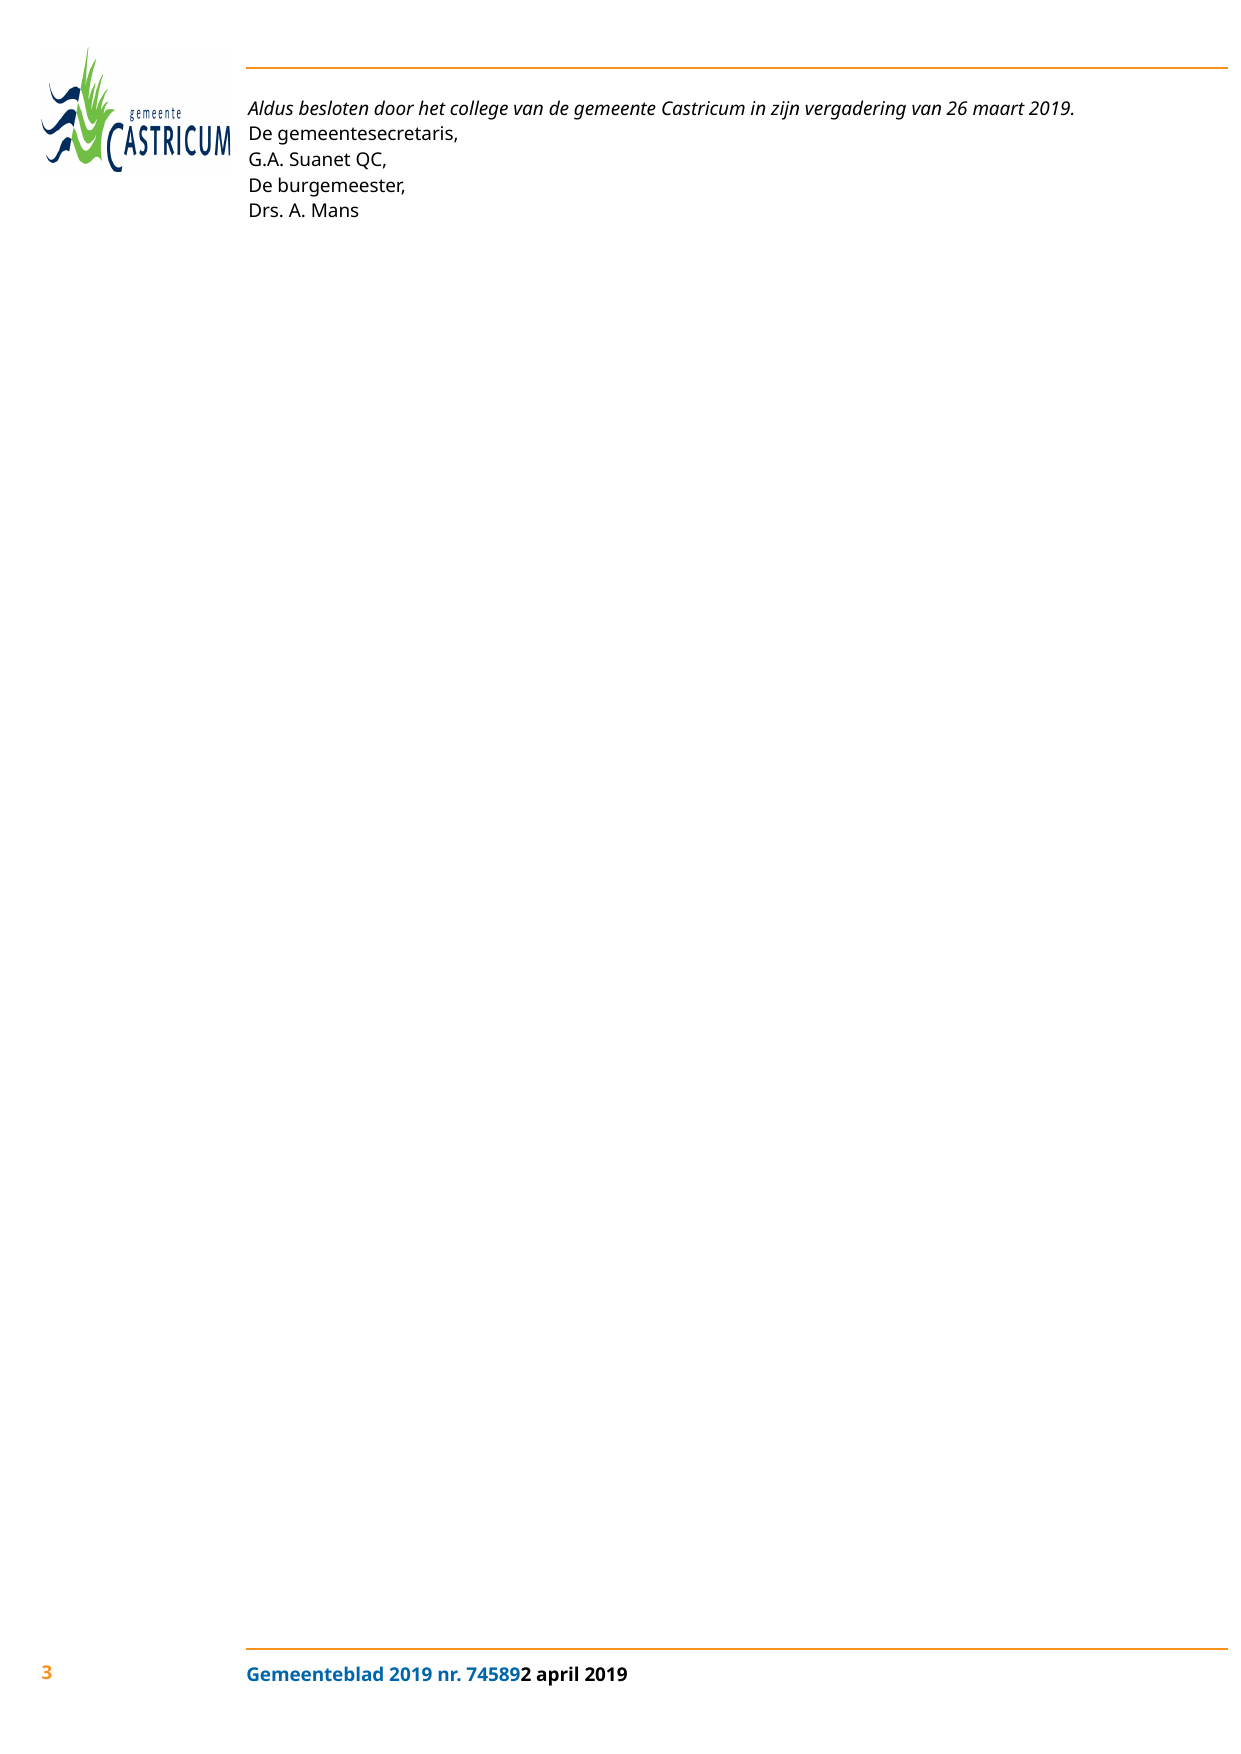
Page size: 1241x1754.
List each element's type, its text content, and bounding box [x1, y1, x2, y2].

text De burgemeester, [248, 172, 1152, 198]
text Drs. A. Mans [248, 198, 1152, 223]
text Aldus besloten door het college van de gemeente Castricum in zijn vergadering van 26 maart 2019. [248, 95, 1152, 121]
text G.A. Suanet QC, [248, 146, 1152, 172]
text De gemeentesecretaris, [248, 121, 1152, 146]
picture [41, 47, 231, 172]
